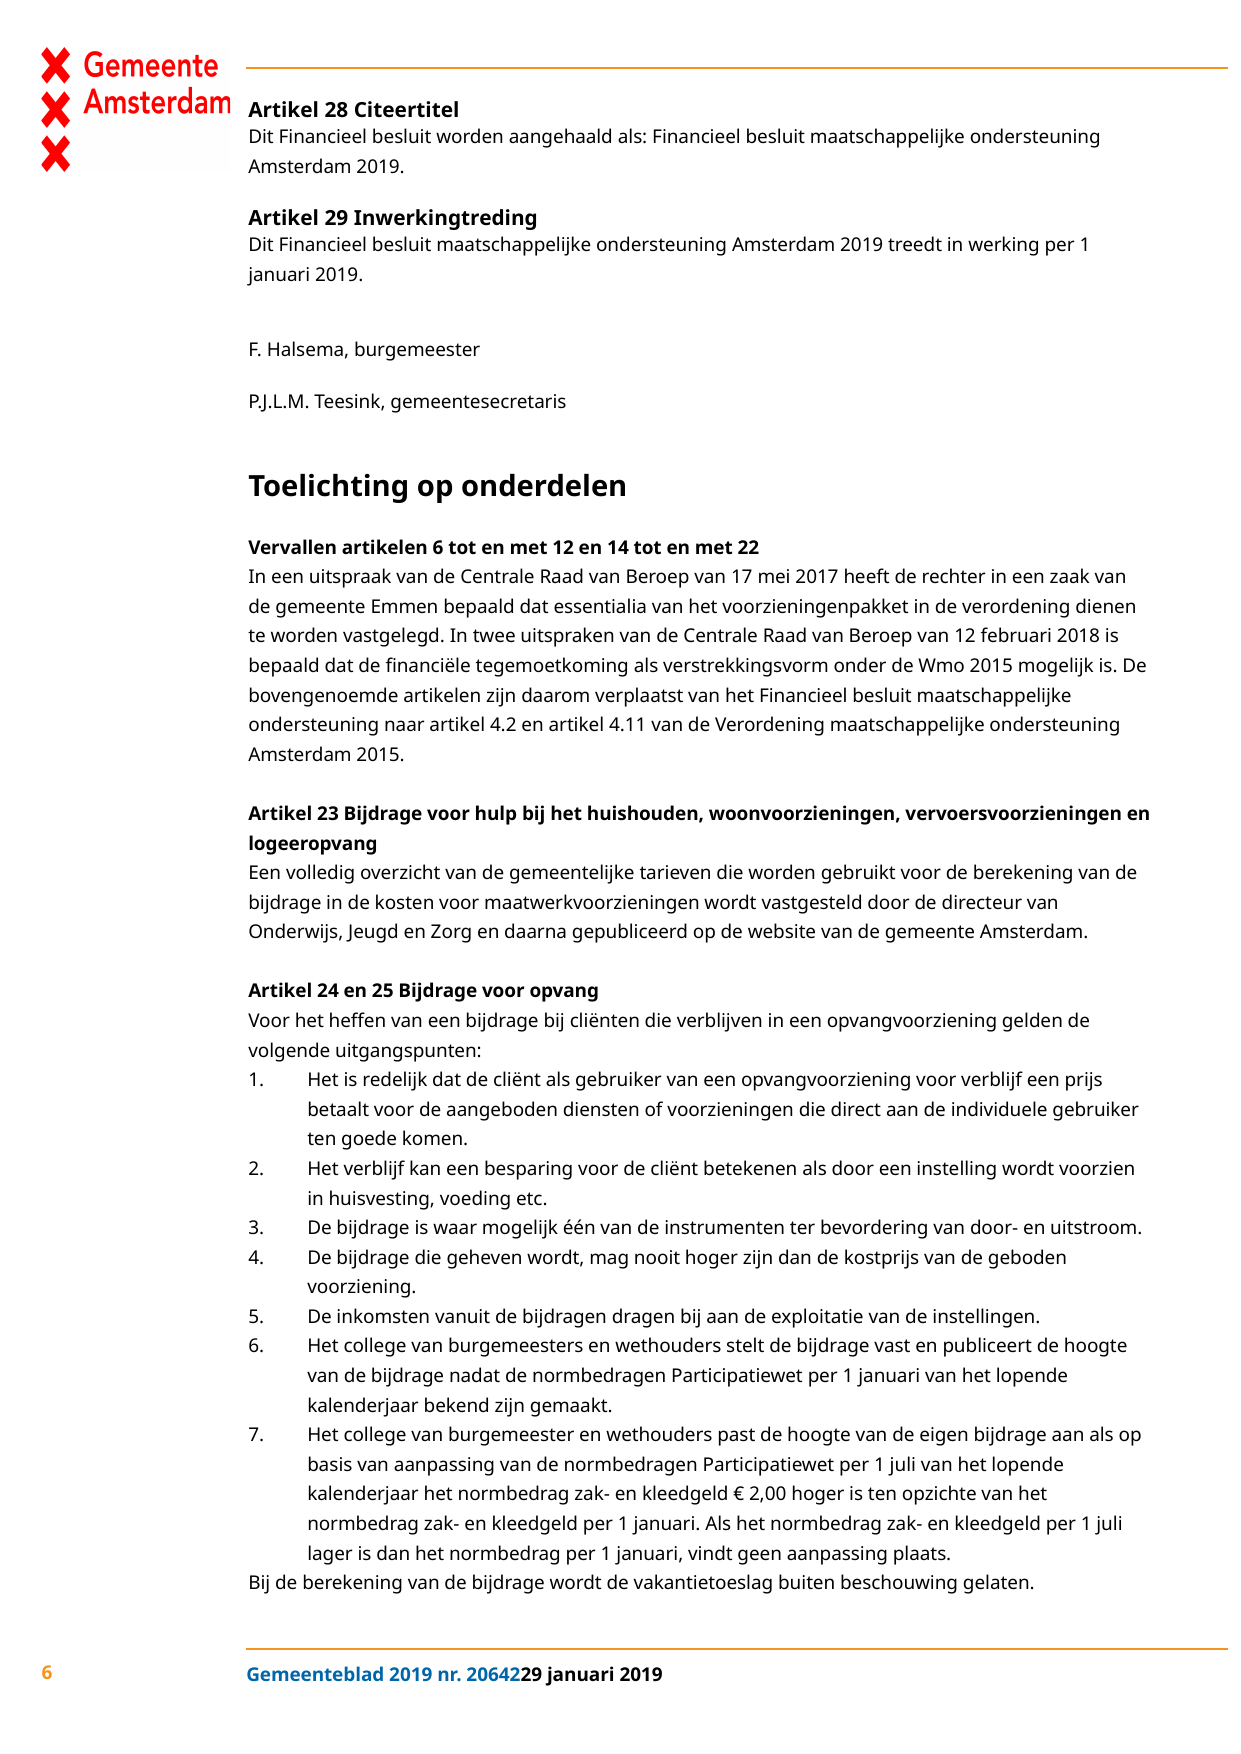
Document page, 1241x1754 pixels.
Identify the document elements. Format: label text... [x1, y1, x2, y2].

text F. Halsema, burgemeester [248, 336, 1152, 362]
text Bij de berekening van de bijdrage wordt de vakantietoeslag buiten beschouwing gelaten. [248, 1569, 1152, 1595]
text Artikel 29 Inwerkingtreding [248, 203, 1152, 232]
list Het college van burgemeester en wethouders past de hoogte van de eigen bijdrage aan als op basis van aanpassing van de normbedragen Participatiewet per 1 juli van het lopende kalenderjaar het normbedrag zak- en kleedgeld € 2,00 hoger is ten opzichte van het normbedrag zak- en kleedgeld per 1 januari. Als het normbedrag zak- en kleedgeld per 1 juli lager is dan het normbedrag per 1 januari, vindt geen aanpassing plaats. [248, 1421, 1152, 1566]
text P.J.L.M. Teesink, gemeentesecretaris [248, 388, 1152, 414]
list De bijdrage die geheven wordt, mag nooit hoger zijn dan de kostprijs van de geboden voorziening. [248, 1244, 1152, 1299]
text Toelichting op onderdelen [248, 465, 1152, 505]
text Dit Financieel besluit worden aangehaald als: Financieel besluit maatschappelijke ondersteuning Amsterdam 2019. [248, 123, 1152, 178]
text In een uitspraak van de Centrale Raad van Beroep van 17 mei 2017 heeft de rechter in een zaak van de gemeente Emmen bepaald dat essentialia van het voorzieningenpakket in de verordening dienen te worden vastgelegd. In twee uitspraken van de Centrale Raad van Beroep van 12 februari 2018 is bepaald dat de financiële tegemoetkoming als verstrekkingsvorm onder de Wmo 2015 mogelijk is. De bovengenoemde artikelen zijn daarom verplaatst van het Financieel besluit maatschappelijke ondersteuning naar artikel 4.2 en artikel 4.11 van de Verordening maatschappelijke ondersteuning Amsterdam 2015. [248, 563, 1152, 767]
list De inkomsten vanuit de bijdragen dragen bij aan de exploitatie van de instellingen. [248, 1303, 1152, 1329]
text Artikel 28 Citeertitel [248, 95, 1152, 123]
text Een volledig overzicht van de gemeentelijke tarieven die worden gebruikt voor de berekening van de bijdrage in de kosten voor maatwerkvoorzieningen wordt vastgesteld door de directeur van Onderwijs, Jeugd en Zorg en daarna gepubliceerd op de website van de gemeente Amsterdam. [248, 859, 1152, 944]
text Artikel 24 en 25 Bijdrage voor opvang [248, 978, 1152, 1003]
list De bijdrage is waar mogelijk één van de instrumenten ter bevordering van door- en uitstroom. [248, 1214, 1152, 1240]
text Artikel 23 Bijdrage voor hulp bij het huishouden, woonvoorzieningen, vervoersvoorzieningen en logeeropvang [248, 800, 1152, 856]
text Dit Financieel besluit maatschappelijke ondersteuning Amsterdam 2019 treedt in werking per 1 januari 2019. [248, 232, 1152, 287]
list Het verblijf kan een besparing voor de cliënt betekenen als door een instelling wordt voorzien in huisvesting, voeding etc. [248, 1155, 1152, 1211]
text Vervallen artikelen 6 tot en met 12 en 14 tot en met 22 [248, 534, 1152, 560]
list Het college van burgemeesters en wethouders stelt de bijdrage vast en publiceert de hoogte van de bijdrage nadat de normbedragen Participatiewet per 1 januari van het lopende kalenderjaar bekend zijn gemaakt. [248, 1333, 1152, 1418]
text Voor het heffen van een bijdrage bij cliënten die verblijven in een opvangvoorziening gelden de volgende uitgangspunten: [248, 1007, 1152, 1063]
picture [41, 47, 231, 172]
list Het is redelijk dat de cliënt als gebruiker van een opvangvoorziening voor verblijf een prijs betaalt voor de aangeboden diensten of voorzieningen die direct aan de individuele gebruiker ten goede komen. [248, 1066, 1152, 1151]
